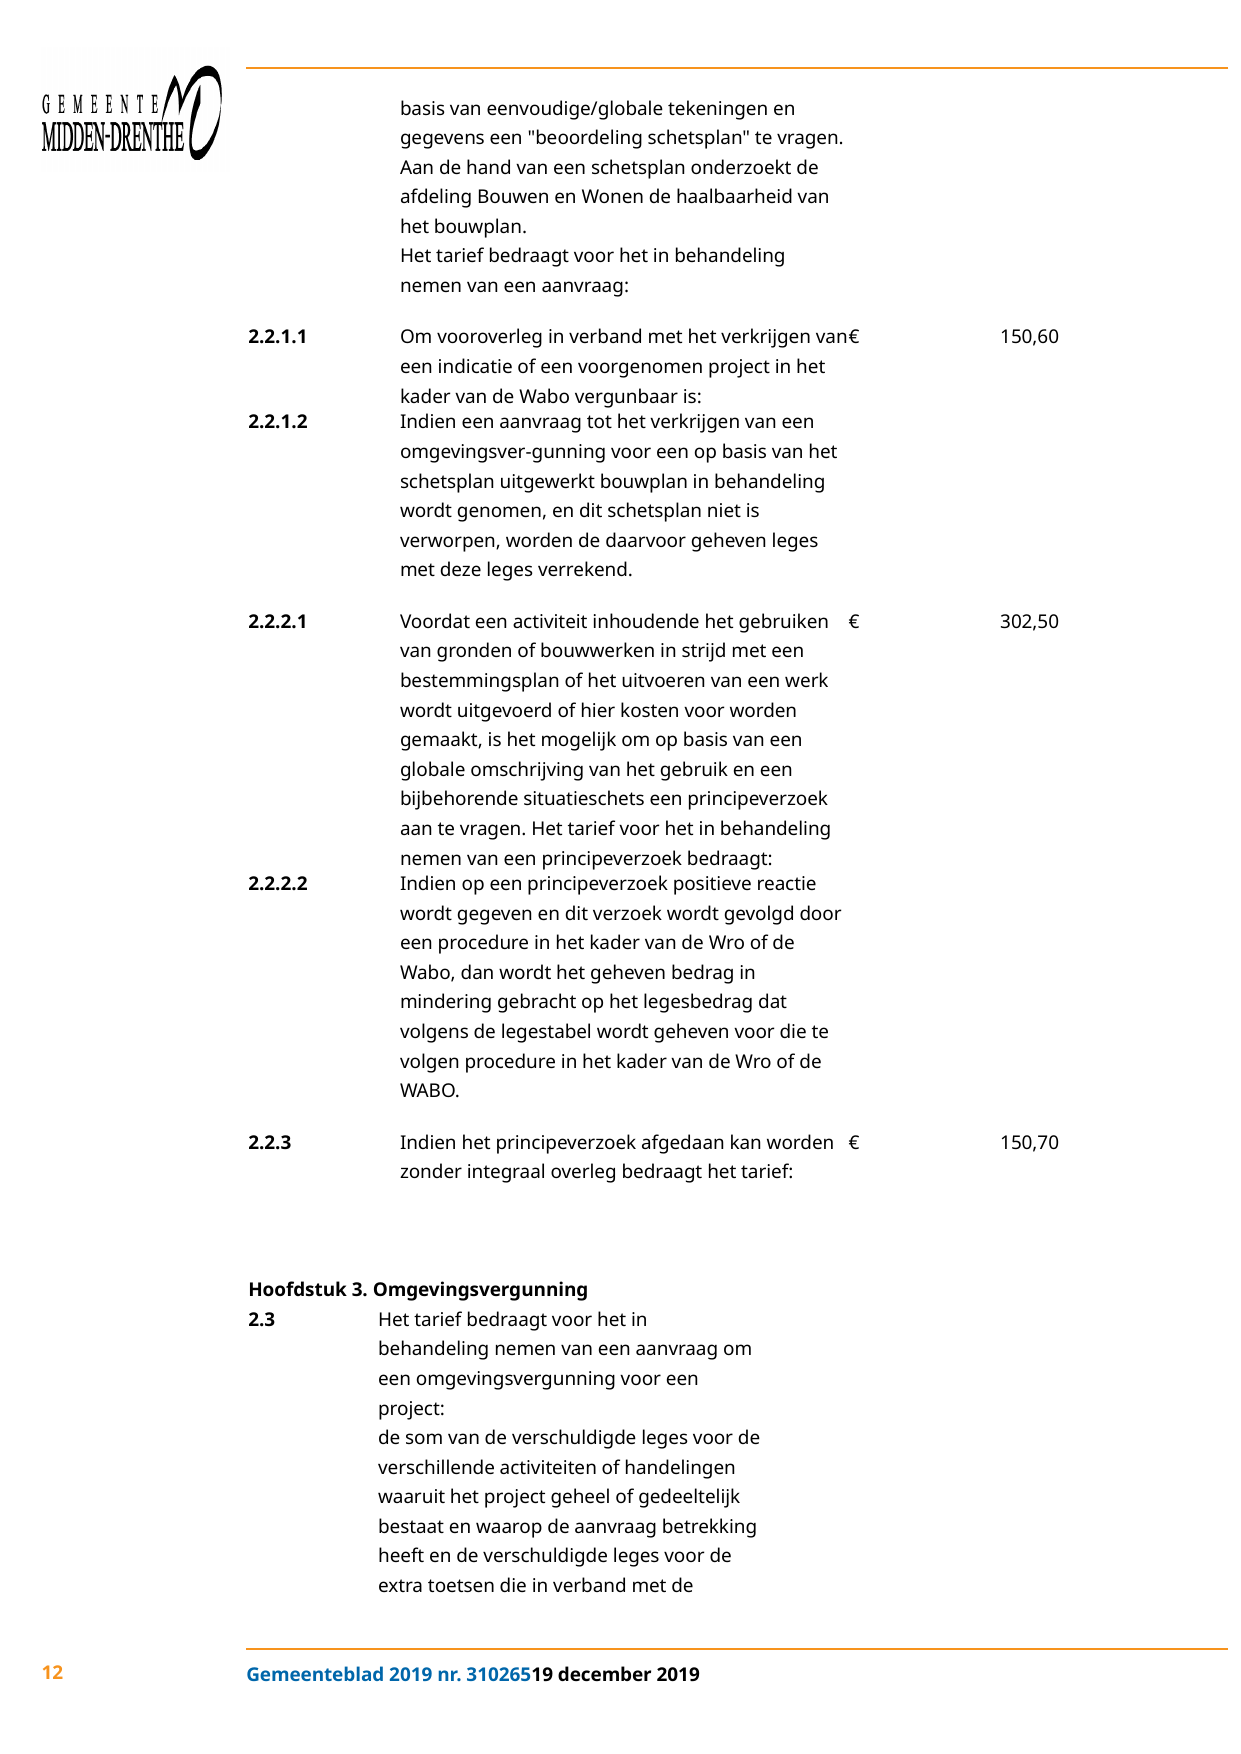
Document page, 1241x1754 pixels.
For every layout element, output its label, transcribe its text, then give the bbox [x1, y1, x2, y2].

table_cell [848, 582, 1000, 608]
table_header [248, 95, 400, 298]
table_cell 2.2.3 [248, 1129, 400, 1184]
table_cell [1000, 409, 1152, 582]
table_cell [1000, 870, 1152, 1103]
table_cell Indien het principeverzoek afgedaan kan worden zonder integraal overleg bedraagt het tarief: [400, 1129, 848, 1184]
table_header basis van eenvoudige/globale tekeningen en gegevens een "beoordeling schetsplan" te vragen. Aan de hand van een schetsplan onderzoekt de afdeling Bouwen en Wonen de haalbaarheid van het bouwplan. Het tarief bedraagt voor het in behandeling nemen van een aanvraag: [400, 95, 848, 298]
table_cell [1000, 298, 1152, 324]
table_header Het tarief bedraagt voor het in behandeling nemen van een aanvraag om een omgevingsvergunning voor een project: de som van de verschuldigde leges voor de verschillende activiteiten of handelingen waaruit het project geheel of gedeeltelijk bestaat en waarop de aanvraag betrekking heeft en de verschuldigde leges voor de extra toetsen die in verband met de [378, 1306, 762, 1598]
table_cell € [848, 608, 1000, 870]
table_cell [400, 298, 848, 324]
table_cell € [848, 324, 1000, 409]
table_cell Voordat een activiteit inhoudende het gebruiken van gronden of bouwwerken in strijd met een bestemmingsplan of het uitvoeren van een werk wordt uitgevoerd of hier kosten voor worden gemaakt, is het mogelijk om op basis van een globale omschrijving van het gebruik en een bijbehorende situatieschets een principeverzoek aan te vragen. Het tarief voor het in behandeling nemen van een principeverzoek bedraagt: [400, 608, 848, 870]
table_cell [248, 298, 400, 324]
table_cell Indien op een principeverzoek positieve reactie wordt gegeven en dit verzoek wordt gevolgd door een procedure in het kader van de Wro of de Wabo, dan wordt het geheven bedrag in mindering gebracht op het legesbedrag dat volgens de legestabel wordt geheven voor die te volgen procedure in het kader van de Wro of de WABO. [400, 870, 848, 1103]
table_cell 2.2.1.2 [248, 409, 400, 582]
table_cell 2.2.2.2 [248, 870, 400, 1103]
table_header [762, 1306, 892, 1598]
table_cell [848, 870, 1000, 1103]
picture [41, 47, 231, 172]
table_cell 302,50 [1000, 608, 1152, 870]
table_header [848, 95, 1000, 298]
table_header [892, 1306, 1022, 1598]
table_cell 150,60 [1000, 324, 1152, 409]
table_cell [400, 582, 848, 608]
table_cell 2.2.2.1 [248, 608, 400, 870]
table_cell [1000, 1103, 1152, 1129]
table_cell [248, 1103, 400, 1129]
table_cell [400, 1103, 848, 1129]
table_header 2.3 [248, 1306, 378, 1598]
table_cell [848, 298, 1000, 324]
table_cell [1000, 582, 1152, 608]
table_cell Om vooroverleg in verband met het verkrijgen van een indicatie of een voorgenomen project in het kader van de Wabo vergunbaar is: [400, 324, 848, 409]
table_cell [848, 1103, 1000, 1129]
table_cell 2.2.1.1 [248, 324, 400, 409]
text Hoofdstuk 3. Omgevingsvergunning [248, 1276, 1152, 1302]
table_header [1000, 95, 1152, 298]
table_cell € [848, 1129, 1000, 1184]
table_cell Indien een aanvraag tot het verkrijgen van een omgevingsver-gunning voor een op basis van het schetsplan uitgewerkt bouwplan in behandeling wordt genomen, en dit schetsplan niet is verworpen, worden de daarvoor geheven leges met deze leges verrekend. [400, 409, 848, 582]
table_cell 150,70 [1000, 1129, 1152, 1184]
table_cell [248, 582, 400, 608]
table_cell [848, 409, 1000, 582]
